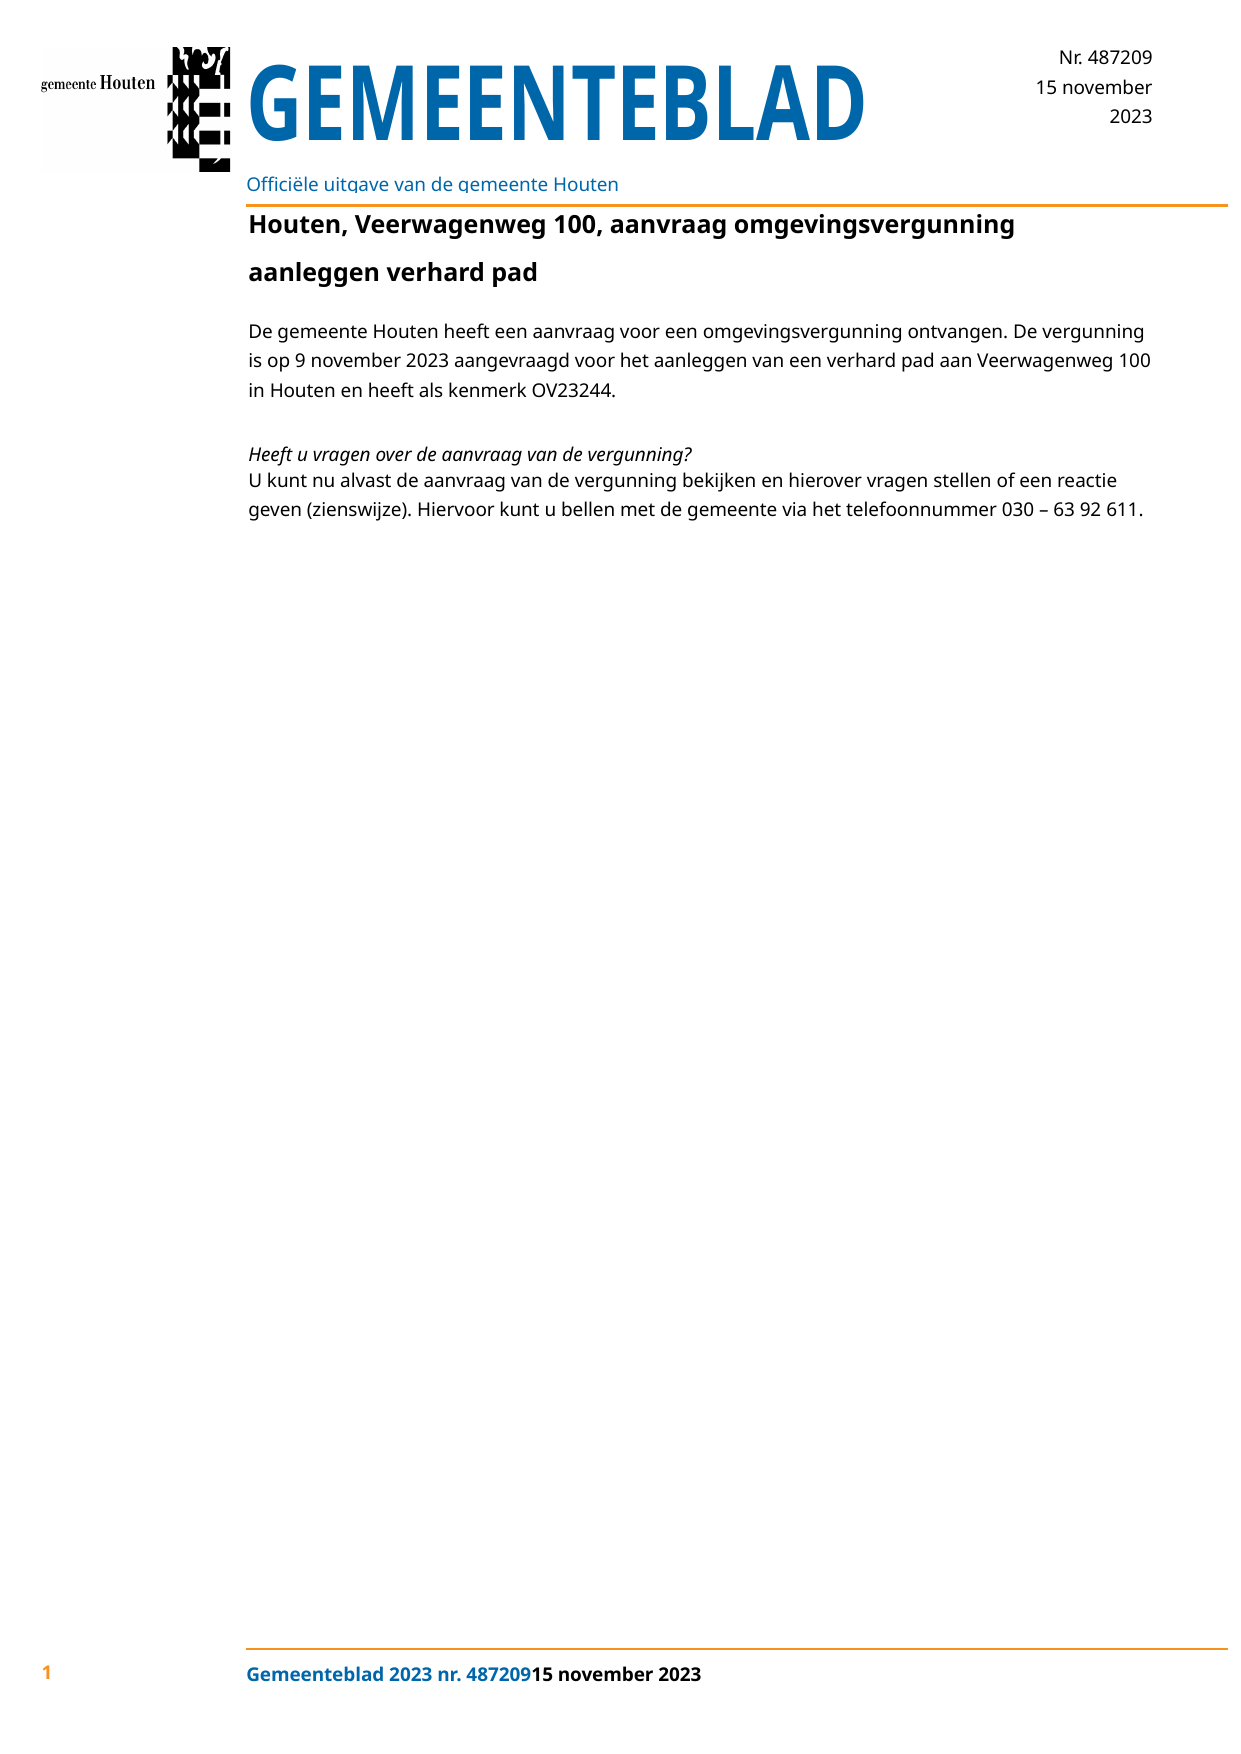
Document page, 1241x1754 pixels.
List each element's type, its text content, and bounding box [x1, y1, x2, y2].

picture [41, 47, 231, 172]
text Houten, Veerwagenweg 100, aanvraag omgevingsvergunning aanleggen verhard pad [248, 207, 1152, 288]
text De gemeente Houten heeft een aanvraag voor een omgevingsvergunning ontvangen. De vergunning is op 9 november 2023 aangevraagd voor het aanleggen van een verhard pad aan Veerwagenweg 100 in Houten en heeft als kenmerk OV23244. [248, 318, 1152, 403]
text U kunt nu alvast de aanvraag van de vergunning bekijken en hierover vragen stellen of een reactie geven (zienswijze). Hiervoor kunt u bellen met de gemeente via het telefoonnummer 030 – 63 92 611. [248, 467, 1152, 522]
text Heeft u vragen over de aanvraag van de vergunning? [248, 441, 1152, 467]
